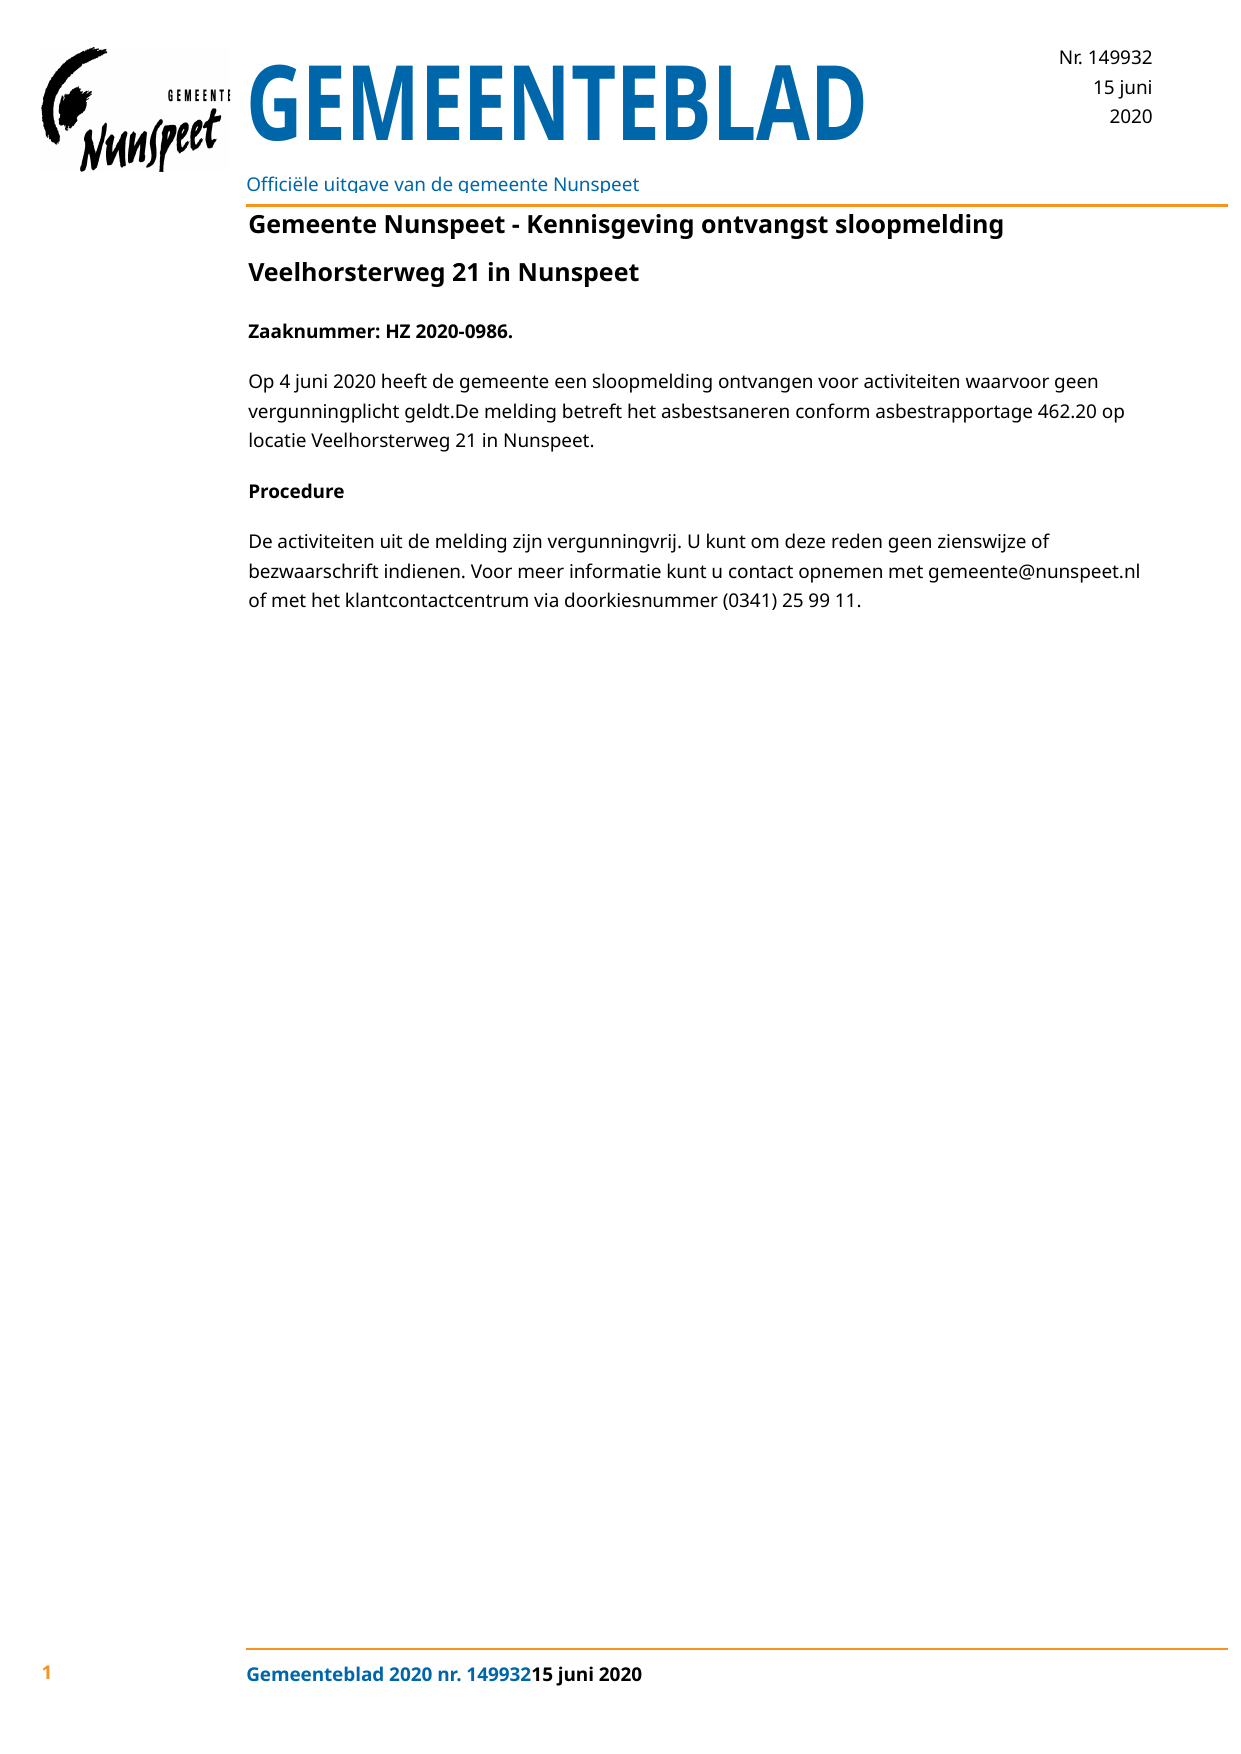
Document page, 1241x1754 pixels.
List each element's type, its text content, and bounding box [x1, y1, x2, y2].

text Op 4 juni 2020 heeft de gemeente een sloopmelding ontvangen voor activiteiten waarvoor geen vergunningplicht geldt.De melding betreft het asbestsaneren conform asbestrapportage 462.20 op locatie Veelhorsterweg 21 in Nunspeet. [248, 368, 1152, 453]
picture [41, 47, 231, 172]
text De activiteiten uit de melding zijn vergunningvrij. U kunt om deze reden geen zienswijze of bezwaarschrift indienen. Voor meer informatie kunt u contact opnemen met gemeente@nunspeet.nl of met het klantcontactcentrum via doorkiesnummer (0341) 25 99 11. [248, 528, 1152, 613]
text Procedure [248, 478, 1152, 504]
text Gemeente Nunspeet - Kennisgeving ontvangst sloopmelding Veelhorsterweg 21 in Nunspeet [248, 207, 1152, 288]
text Zaaknummer: HZ 2020-0986. [248, 318, 1152, 344]
